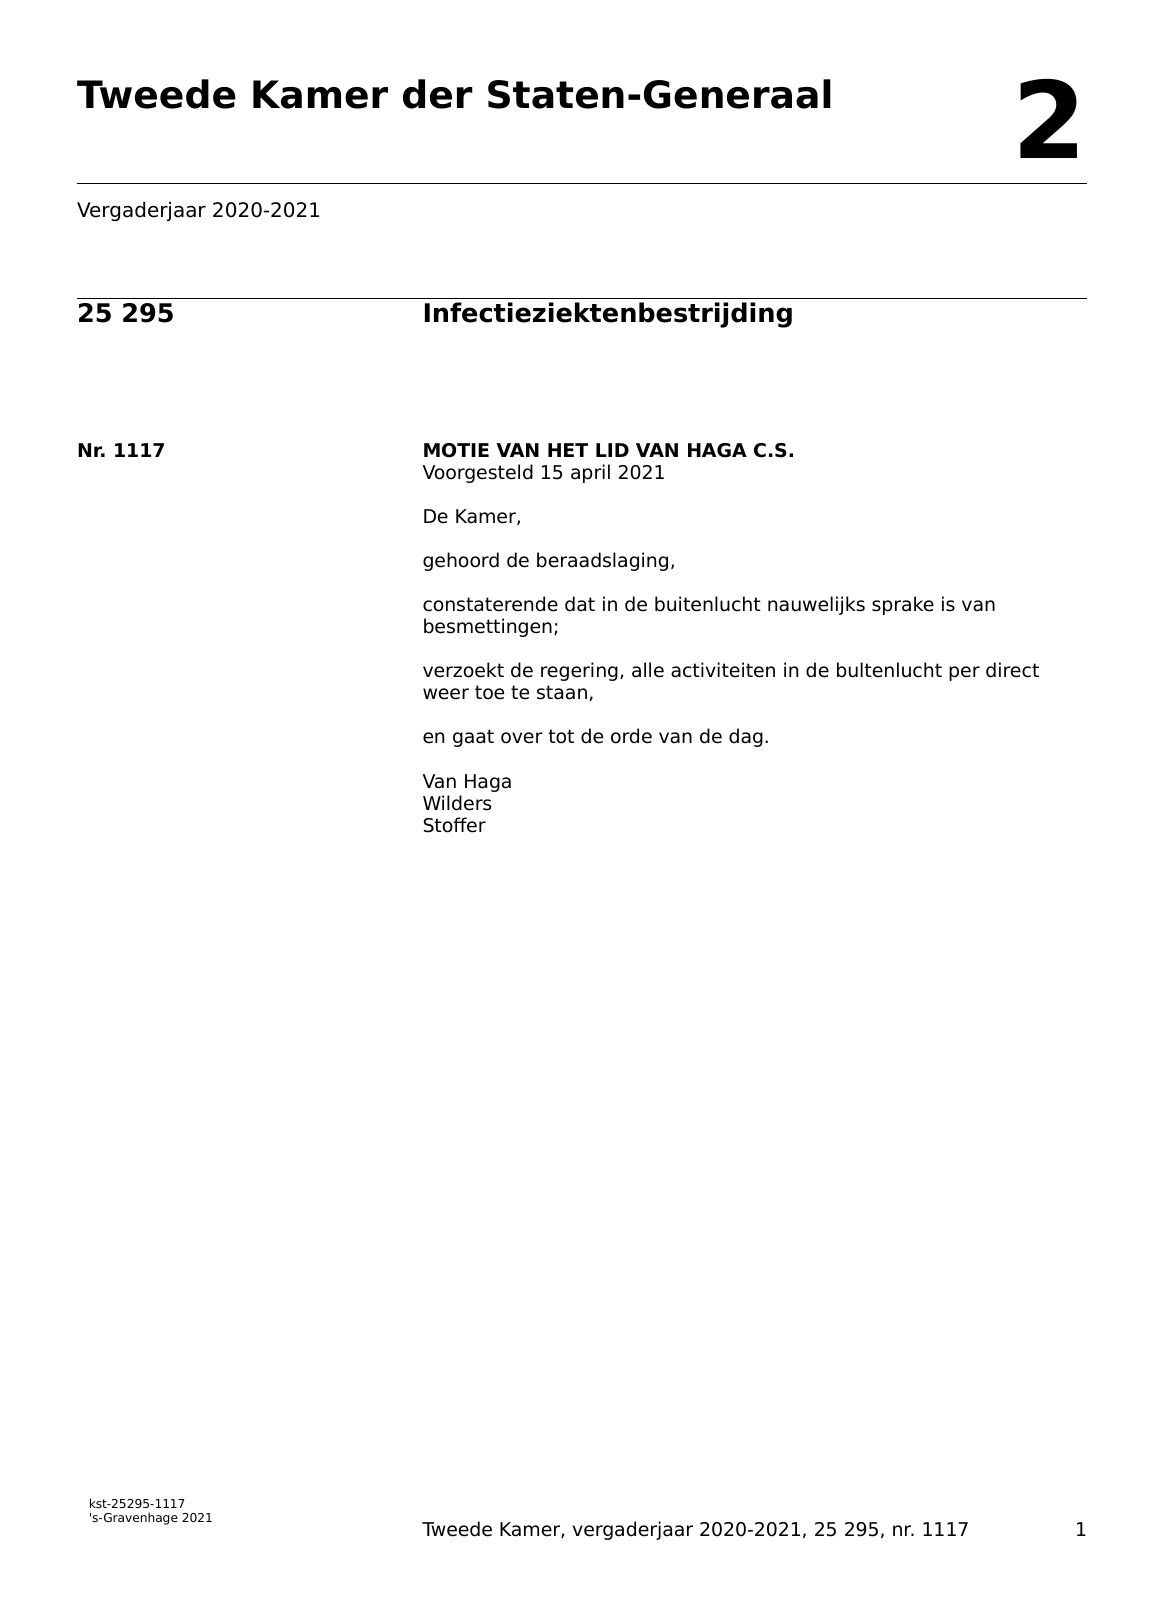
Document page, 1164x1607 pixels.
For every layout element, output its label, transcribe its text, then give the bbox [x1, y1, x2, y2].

text Voorgesteld 15 april 2021 [422, 462, 1087, 484]
text Stoffer [422, 814, 1087, 837]
subtitle Nr. 1117 MOTIE VAN HET LID VAN HAGA C.S. [77, 440, 1087, 462]
text De Kamer, [422, 506, 1087, 528]
text kst-25295-1117 [88, 1497, 323, 1511]
text Van Haga [422, 771, 1087, 793]
table_cell Vergaderjaar 2020-2021 [77, 184, 1087, 298]
text constaterende dat in de buitenlucht nauwelijks sprake is van besmettingen; [422, 594, 1087, 638]
text 's-Gravenhage 2021 [88, 1511, 323, 1525]
text verzoekt de regering, alle activiteiten in de bultenlucht per direct weer toe te staan, [422, 660, 1087, 704]
text gehoord de beraadslaging, [422, 550, 1087, 572]
subtitle 25 295 Infectieziektenbestrijding [77, 299, 1087, 329]
text en gaat over tot de orde van de dag. [422, 726, 1087, 748]
text Wilders [422, 793, 1087, 814]
table_header 2 [886, 59, 1087, 183]
table_header Tweede Kamer der Staten-Generaal [77, 59, 886, 183]
